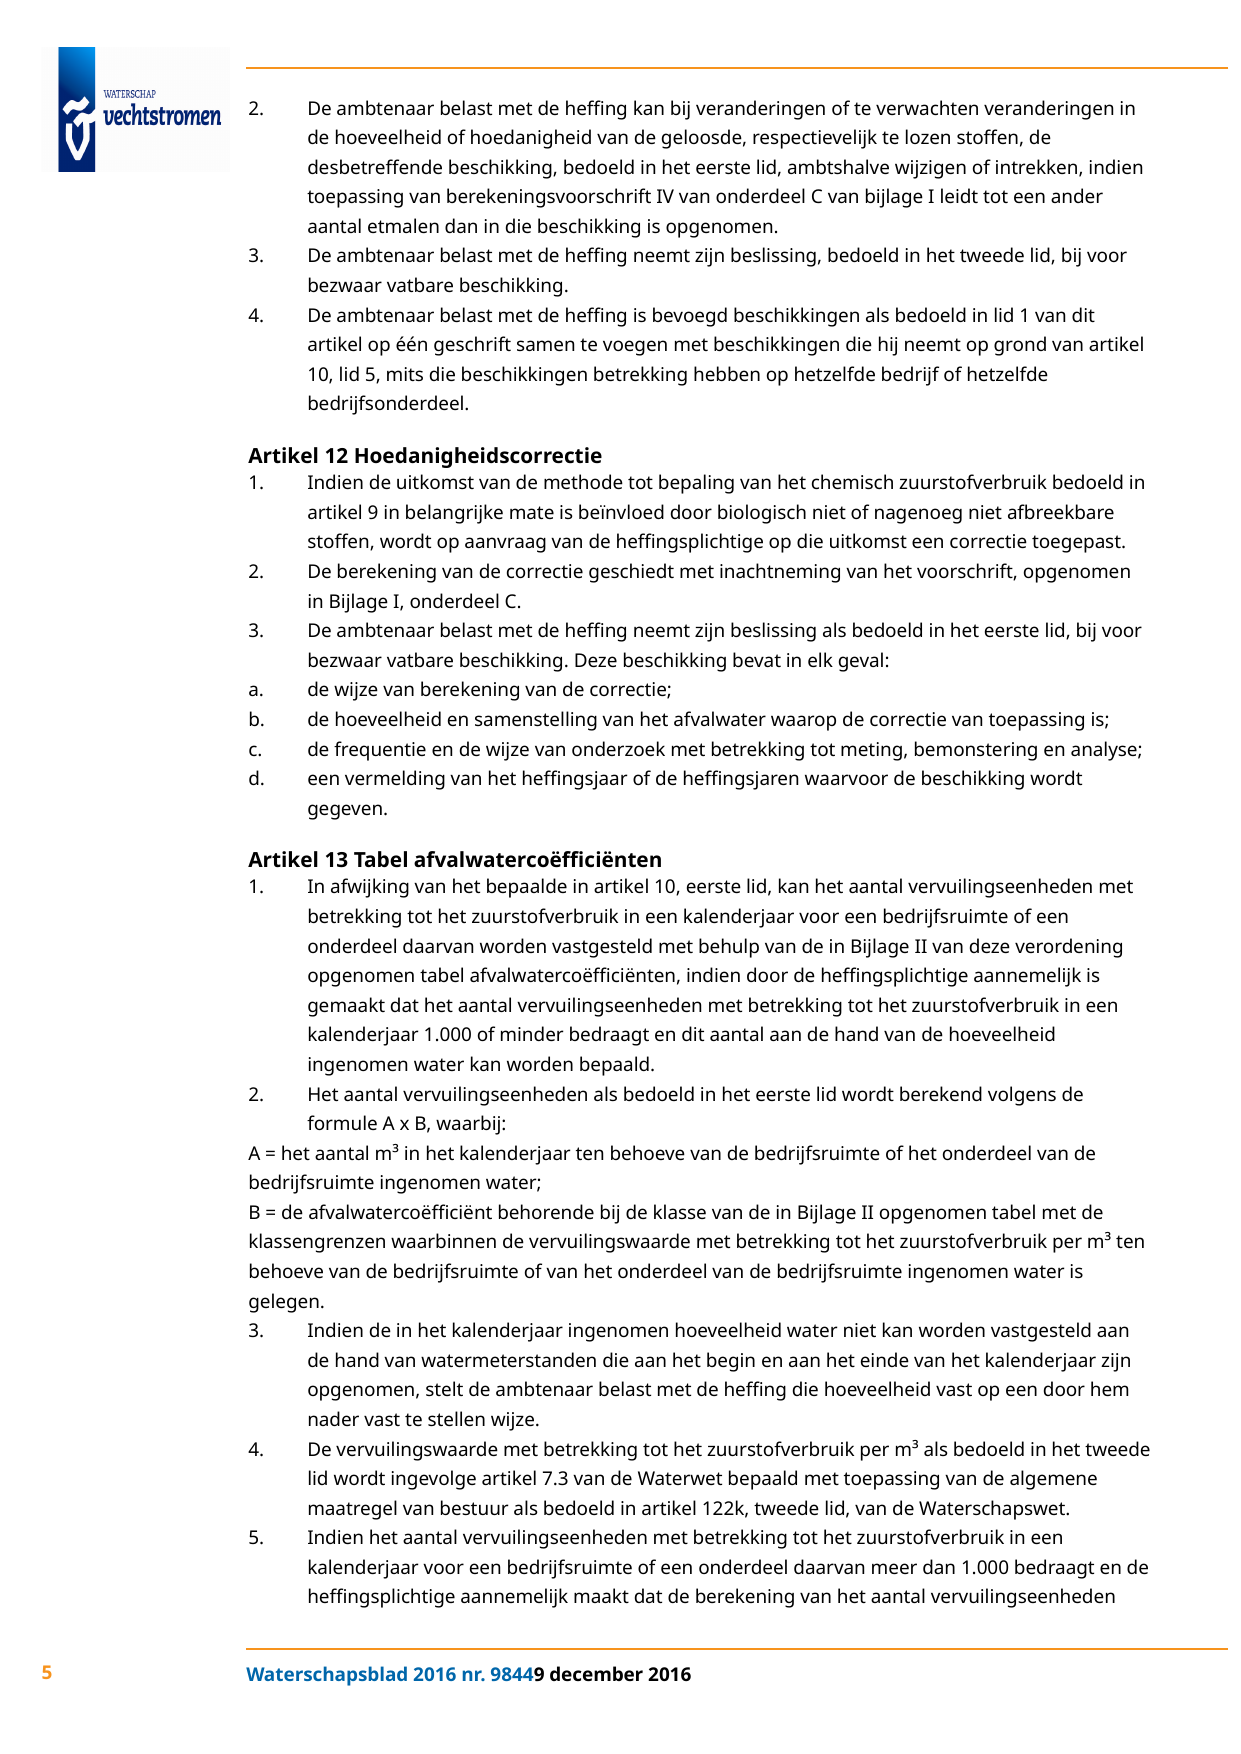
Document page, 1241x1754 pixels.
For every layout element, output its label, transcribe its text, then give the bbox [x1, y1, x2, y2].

text Artikel 13 Tabel afvalwatercoëfficiënten [248, 845, 1152, 874]
list De berekening van de correctie geschiedt met inachtneming van het voorschrift, opgenomen in Bijlage I, onderdeel C. [248, 558, 1152, 613]
list De ambtenaar belast met de heffing kan bij veranderingen of te verwachten veranderingen in de hoeveelheid of hoedanigheid van de geloosde, respectievelijk te lozen stoffen, de desbetreffende beschikking, bedoeld in het eerste lid, ambtshalve wijzigen of intrekken, indien toepassing van berekeningsvoorschrift IV van onderdeel C van bijlage I leidt tot een ander aantal etmalen dan in die beschikking is opgenomen. [248, 95, 1152, 239]
list De ambtenaar belast met de heffing is bevoegd beschikkingen als bedoeld in lid 1 van dit artikel op één geschrift samen te voegen met beschikkingen die hij neemt op grond van artikel 10, lid 5, mits die beschikkingen betrekking hebben op hetzelfde bedrijf of hetzelfde bedrijfsonderdeel. [248, 302, 1152, 416]
list Indien het aantal vervuilingseenheden met betrekking tot het zuurstofverbruik in een kalenderjaar voor een bedrijfsruimte of een onderdeel daarvan meer dan 1.000 bedraagt en de heffingsplichtige aannemelijk maakt dat de berekening van het aantal vervuilingseenheden [248, 1524, 1152, 1609]
text B = de afvalwatercoëfficiënt behorende bij de klasse van de in Bijlage II opgenomen tabel met de klassengrenzen waarbinnen de vervuilingswaarde met betrekking tot het zuurstofverbruik per m³ ten behoeve van de bedrijfsruimte of van het onderdeel van de bedrijfsruimte ingenomen water is gelegen. [248, 1199, 1152, 1314]
picture [41, 47, 231, 172]
text A = het aantal m³ in het kalenderjaar ten behoeve van de bedrijfsruimte of het onderdeel van de bedrijfsruimte ingenomen water; [248, 1140, 1152, 1195]
list Indien de uitkomst van de methode tot bepaling van het chemisch zuurstofverbruik bedoeld in artikel 9 in belangrijke mate is beïnvloed door biologisch niet of nagenoeg niet afbreekbare stoffen, wordt op aanvraag van de heffingsplichtige op die uitkomst een correctie toegepast. [248, 469, 1152, 554]
list In afwijking van het bepaalde in artikel 10, eerste lid, kan het aantal vervuilingseenheden met betrekking tot het zuurstofverbruik in een kalenderjaar voor een bedrijfsruimte of een onderdeel daarvan worden vastgesteld met behulp van de in Bijlage II van deze verordening opgenomen tabel afvalwatercoëfficiënten, indien door de heffingsplichtige aannemelijk is gemaakt dat het aantal vervuilingseenheden met betrekking tot het zuurstofverbruik in een kalenderjaar 1.000 of minder bedraagt en dit aantal aan de hand van de hoeveelheid ingenomen water kan worden bepaald. [248, 874, 1152, 1077]
list een vermelding van het heffingsjaar of de heffingsjaren waarvoor de beschikking wordt gegeven. [248, 765, 1152, 821]
text Artikel 12 Hoedanigheidscorrectie [248, 441, 1152, 469]
list Indien de in het kalenderjaar ingenomen hoeveelheid water niet kan worden vastgesteld aan de hand van watermeterstanden die aan het begin en aan het einde van het kalenderjaar zijn opgenomen, stelt de ambtenaar belast met de heffing die hoeveelheid vast op een door hem nader vast te stellen wijze. [248, 1317, 1152, 1432]
list Het aantal vervuilingseenheden als bedoeld in het eerste lid wordt berekend volgens de formule A x B, waarbij: [248, 1081, 1152, 1136]
list de frequentie en de wijze van onderzoek met betrekking tot meting, bemonstering en analyse; [248, 736, 1152, 761]
list De ambtenaar belast met de heffing neemt zijn beslissing, bedoeld in het tweede lid, bij voor bezwaar vatbare beschikking. [248, 243, 1152, 298]
list De ambtenaar belast met de heffing neemt zijn beslissing als bedoeld in het eerste lid, bij voor bezwaar vatbare beschikking. Deze beschikking bevat in elk geval: [248, 617, 1152, 673]
list de wijze van berekening van de correctie; [248, 677, 1152, 702]
list de hoeveelheid en samenstelling van het afvalwater waarop de correctie van toepassing is; [248, 706, 1152, 732]
list De vervuilingswaarde met betrekking tot het zuurstofverbruik per m³ als bedoeld in het tweede lid wordt ingevolge artikel 7.3 van de Waterwet bepaald met toepassing van de algemene maatregel van bestuur als bedoeld in artikel 122k, tweede lid, van de Waterschapswet. [248, 1436, 1152, 1521]
